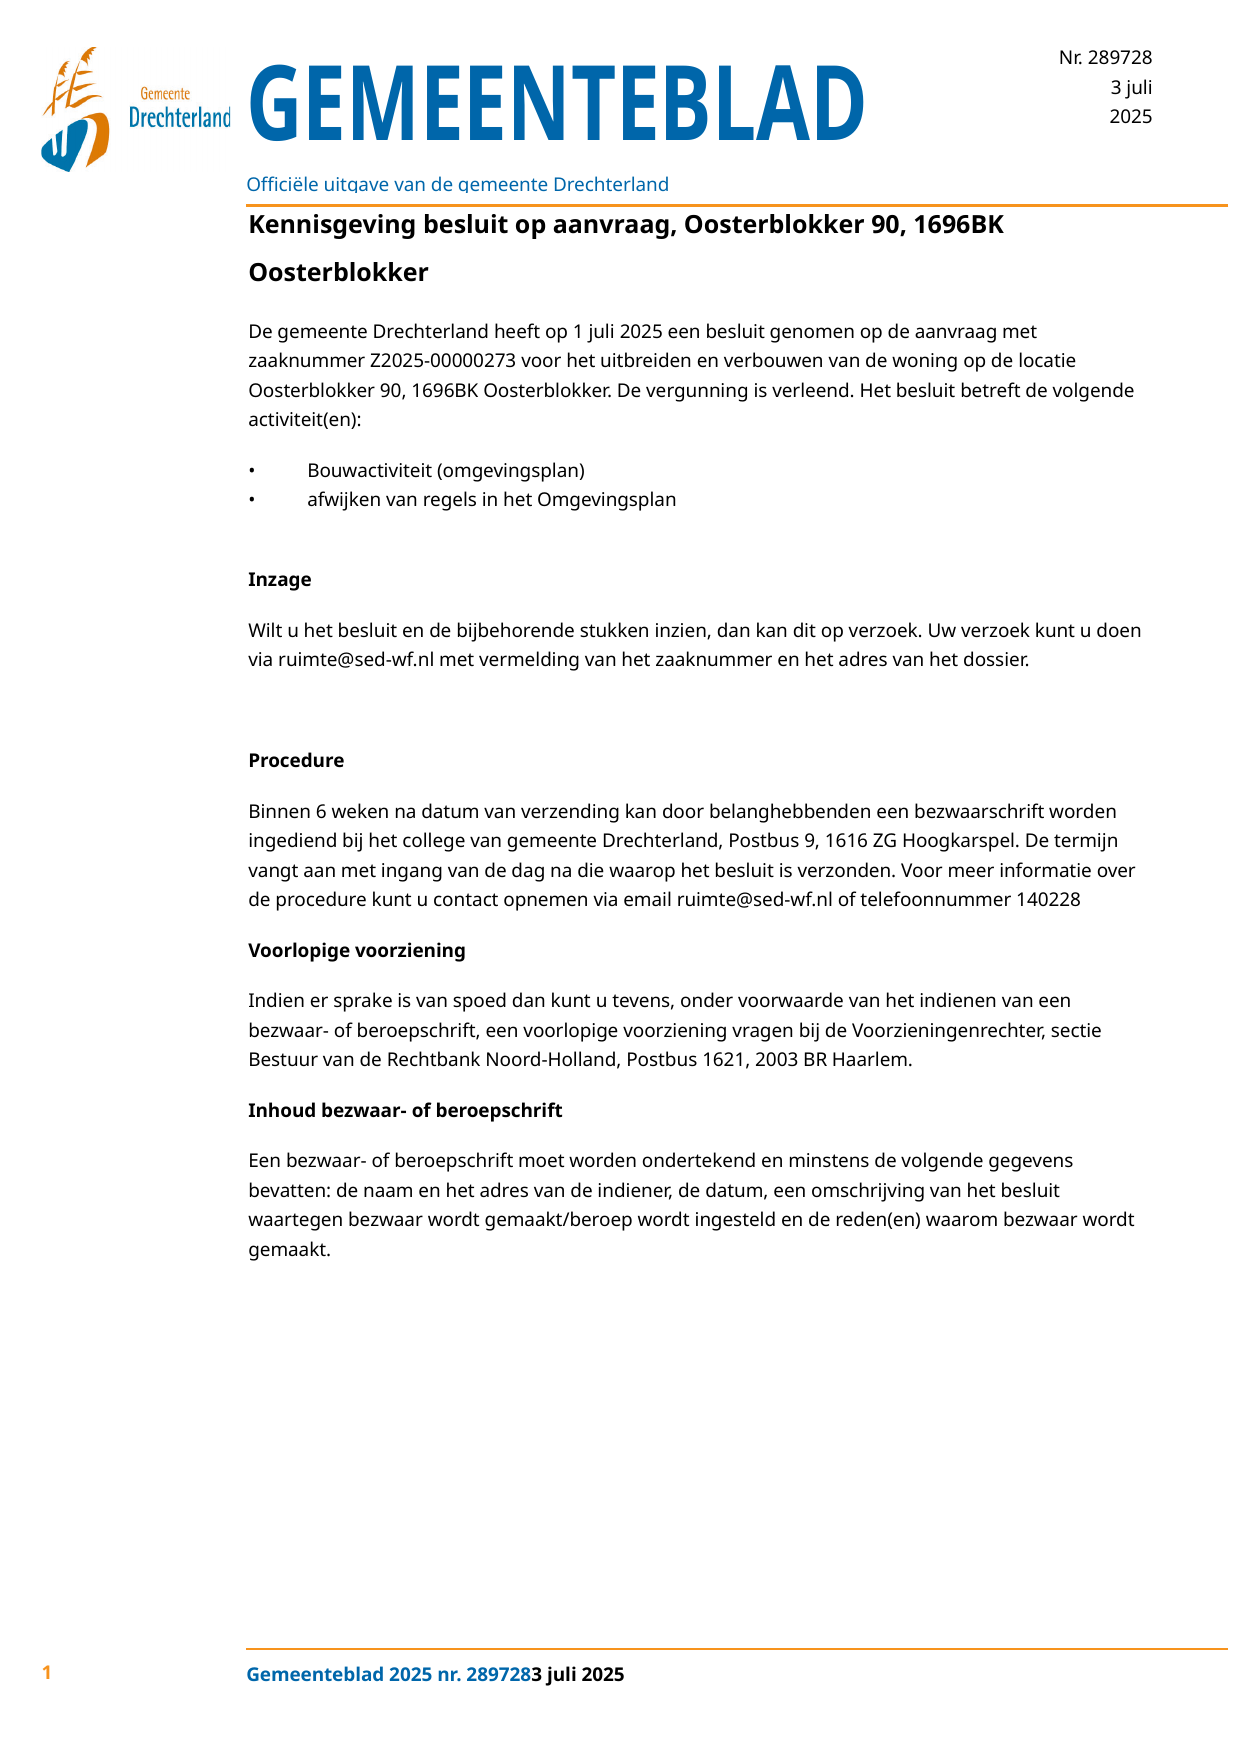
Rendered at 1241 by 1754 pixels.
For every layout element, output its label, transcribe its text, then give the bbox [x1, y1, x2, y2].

text Voorlopige voorziening [248, 937, 1152, 963]
text Binnen 6 weken na datum van verzending kan door belanghebbenden een bezwaarschrift worden ingediend bij het college van gemeente Drechterland, Postbus 9, 1616 ZG Hoogkarspel. De termijn vangt aan met ingang van de dag na die waarop het besluit is verzonden. Voor meer informatie over de procedure kunt u contact opnemen via email ruimte@sed-wf.nl of telefoonnummer 140228 [248, 798, 1152, 912]
text Procedure [248, 747, 1152, 773]
list afwijken van regels in het Omgevingsplan [248, 487, 1152, 512]
text Inzage [248, 567, 1152, 592]
picture [41, 47, 231, 172]
text Inhoud bezwaar- of beroepschrift [248, 1097, 1152, 1123]
text Een bezwaar- of beroepschrift moet worden ondertekend en minstens de volgende gegevens bevatten: de naam en het adres van de indiener, de datum, een omschrijving van het besluit waartegen bezwaar wordt gemaakt/beroep wordt ingesteld en de reden(en) waarom bezwaar wordt gemaakt. [248, 1147, 1152, 1262]
picture [226, 115, 231, 124]
text De gemeente Drechterland heeft op 1 juli 2025 een besluit genomen op de aanvraag met zaaknummer Z2025-00000273 voor het uitbreiden en verbouwen van de woning op de locatie Oosterblokker 90, 1696BK Oosterblokker. De vergunning is verleend. Het besluit betreft de volgende activiteit(en): [248, 318, 1152, 432]
text Kennisgeving besluit op aanvraag, Oosterblokker 90, 1696BK Oosterblokker [248, 207, 1152, 288]
list Bouwactiviteit (omgevingsplan) [248, 457, 1152, 483]
picture [41, 158, 64, 172]
text Indien er sprake is van spoed dan kunt u tevens, onder voorwaarde van het indienen van een bezwaar- of beroepschrift, een voorlopige voorziening vragen bij de Voorzieningenrechter, sectie Bestuur van de Rechtbank Noord-Holland, Postbus 1621, 2003 BR Haarlem. [248, 987, 1152, 1072]
text Wilt u het besluit en de bijbehorende stukken inzien, dan kan dit op verzoek. Uw verzoek kunt u doen via ruimte@sed-wf.nl met vermelding van het zaaknummer en het adres van het dossier. [248, 617, 1152, 672]
